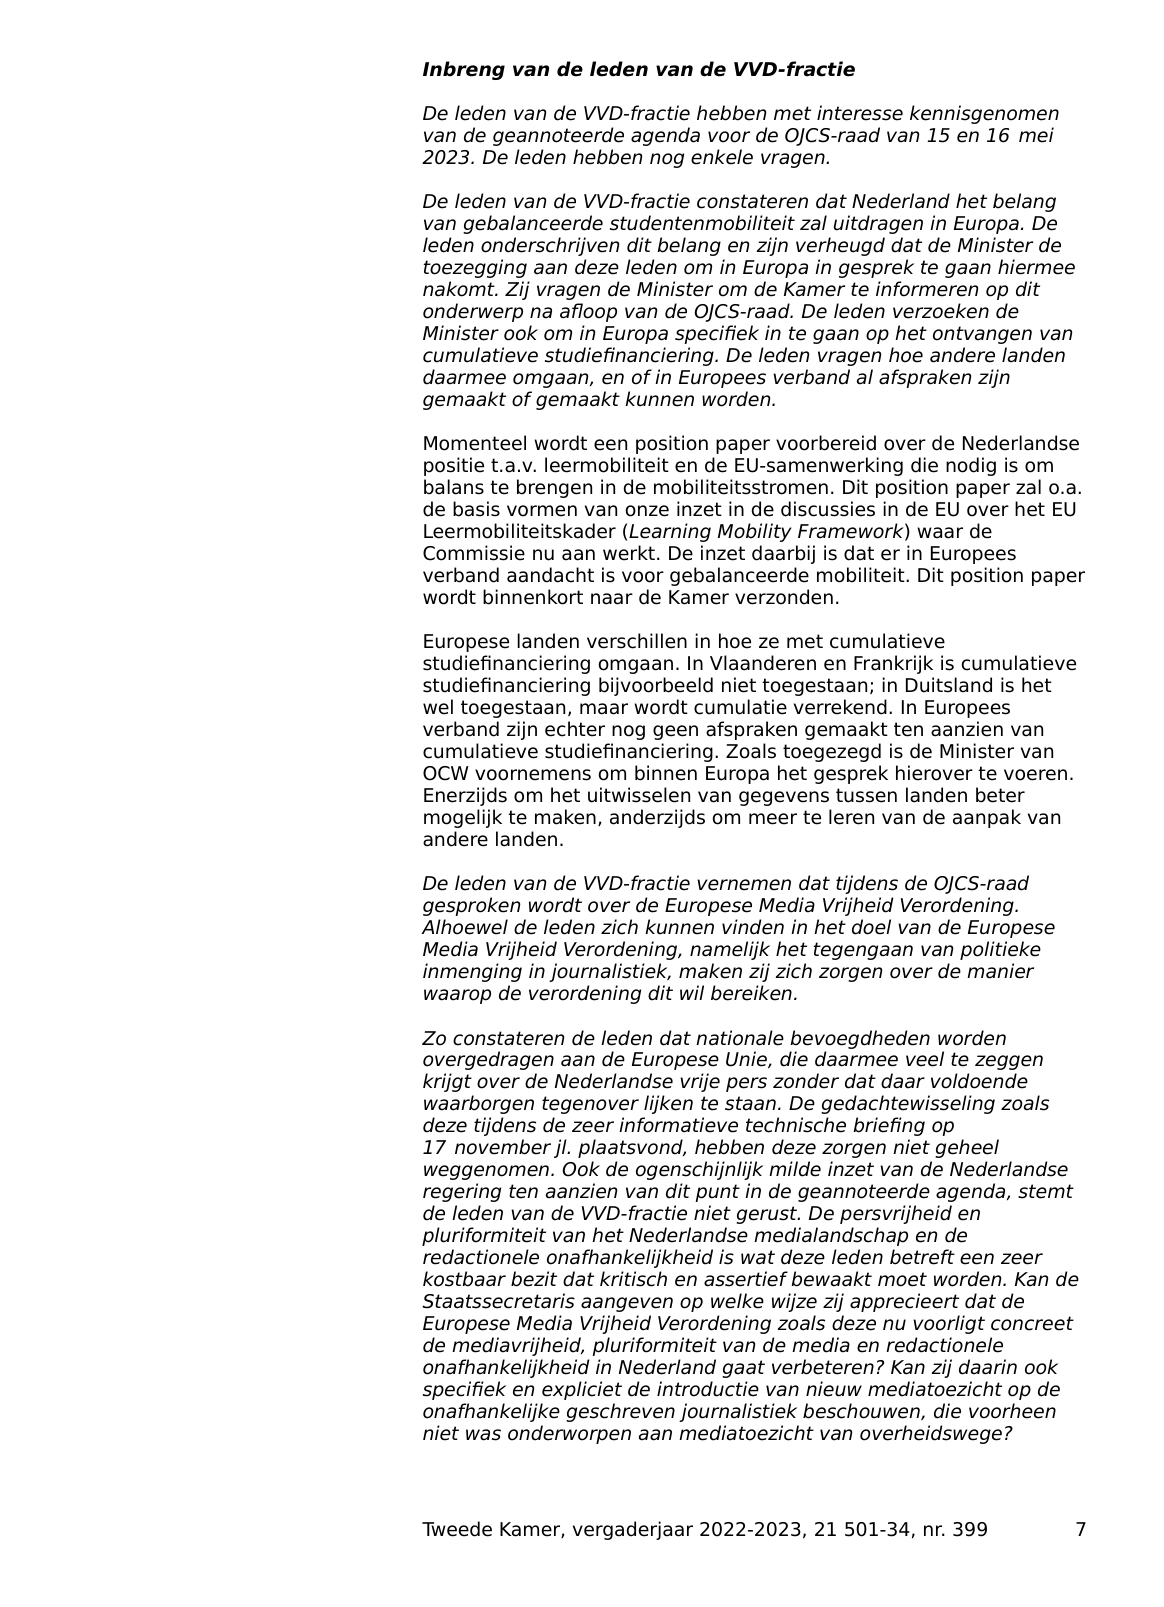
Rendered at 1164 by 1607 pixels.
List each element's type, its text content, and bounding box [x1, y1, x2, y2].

subtitle Inbreng van de leden van de VVD-fractie [422, 59, 1087, 81]
text De leden van de VVD-fractie constateren dat Nederland het belang van gebalanceerde studentenmobiliteit zal uitdragen in Europa. De leden onderschrijven dit belang en zijn verheugd dat de Minister de toezegging aan deze leden om in Europa in gesprek te gaan hiermee nakomt. Zij vragen de Minister om de Kamer te informeren op dit onderwerp na afloop van de OJCS-raad. De leden verzoeken de Minister ook om in Europa specifiek in te gaan op het ontvangen van cumulatieve studiefinanciering. De leden vragen hoe andere landen daarmee omgaan, en of in Europees verband al afspraken zijn gemaakt of gemaakt kunnen worden. [422, 191, 1087, 411]
text Zo constateren de leden dat nationale bevoegdheden worden overgedragen aan de Europese Unie, die daarmee veel te zeggen krijgt over de Nederlandse vrije pers zonder dat daar voldoende waarborgen tegenover lijken te staan. De gedachtewisseling zoals deze tijdens de zeer informatieve technische briefing op 17 november jl. plaatsvond, hebben deze zorgen niet geheel weggenomen. Ook de ogenschijnlijk milde inzet van de Nederlandse regering ten aanzien van dit punt in de geannoteerde agenda, stemt de leden van de VVD-fractie niet gerust. De persvrijheid en pluriformiteit van het Nederlandse medialandschap en de redactionele onafhankelijkheid is wat deze leden betreft een zeer kostbaar bezit dat kritisch en assertief bewaakt moet worden. Kan de Staatssecretaris aangeven op welke wijze zij apprecieert dat de Europese Media Vrijheid Verordening zoals deze nu voorligt concreet de mediavrijheid, pluriformiteit van de media en redactionele onafhankelijkheid in Nederland gaat verbeteren? Kan zij daarin ook specifiek en expliciet de introductie van nieuw mediatoezicht op de onafhankelijke geschreven journalistiek beschouwen, die voorheen niet was onderworpen aan mediatoezicht van overheidswege? [422, 1027, 1087, 1445]
text Europese landen verschillen in hoe ze met cumulatieve studiefinanciering omgaan. In Vlaanderen en Frankrijk is cumulatieve studiefinanciering bijvoorbeeld niet toegestaan; in Duitsland is het wel toegestaan, maar wordt cumulatie verrekend. In Europees verband zijn echter nog geen afspraken gemaakt ten aanzien van cumulatieve studiefinanciering. Zoals toegezegd is de Minister van OCW voornemens om binnen Europa het gesprek hierover te voeren. Enerzijds om het uitwisselen van gegevens tussen landen beter mogelijk te maken, anderzijds om meer te leren van de aanpak van andere landen. [422, 631, 1087, 851]
text Momenteel wordt een position paper voorbereid over de Nederlandse positie t.a.v. leermobiliteit en de EU-samenwerking die nodig is om balans te brengen in de mobiliteitsstromen. Dit position paper zal o.a. de basis vormen van onze inzet in de discussies in de EU over het EU Leermobiliteitskader (Learning Mobility Framework) waar de Commissie nu aan werkt. De inzet daarbij is dat er in Europees verband aandacht is voor gebalanceerde mobiliteit. Dit position paper wordt binnenkort naar de Kamer verzonden. [422, 433, 1087, 609]
text De leden van de VVD-fractie vernemen dat tijdens de OJCS-raad gesproken wordt over de Europese Media Vrijheid Verordening. Alhoewel de leden zich kunnen vinden in het doel van de Europese Media Vrijheid Verordening, namelijk het tegengaan van politieke inmenging in journalistiek, maken zij zich zorgen over de manier waarop de verordening dit wil bereiken. [422, 873, 1087, 1005]
text De leden van de VVD-fractie hebben met interesse kennisgenomen van de geannoteerde agenda voor de OJCS-raad van 15 en 16 mei 2023. De leden hebben nog enkele vragen. [422, 103, 1087, 169]
